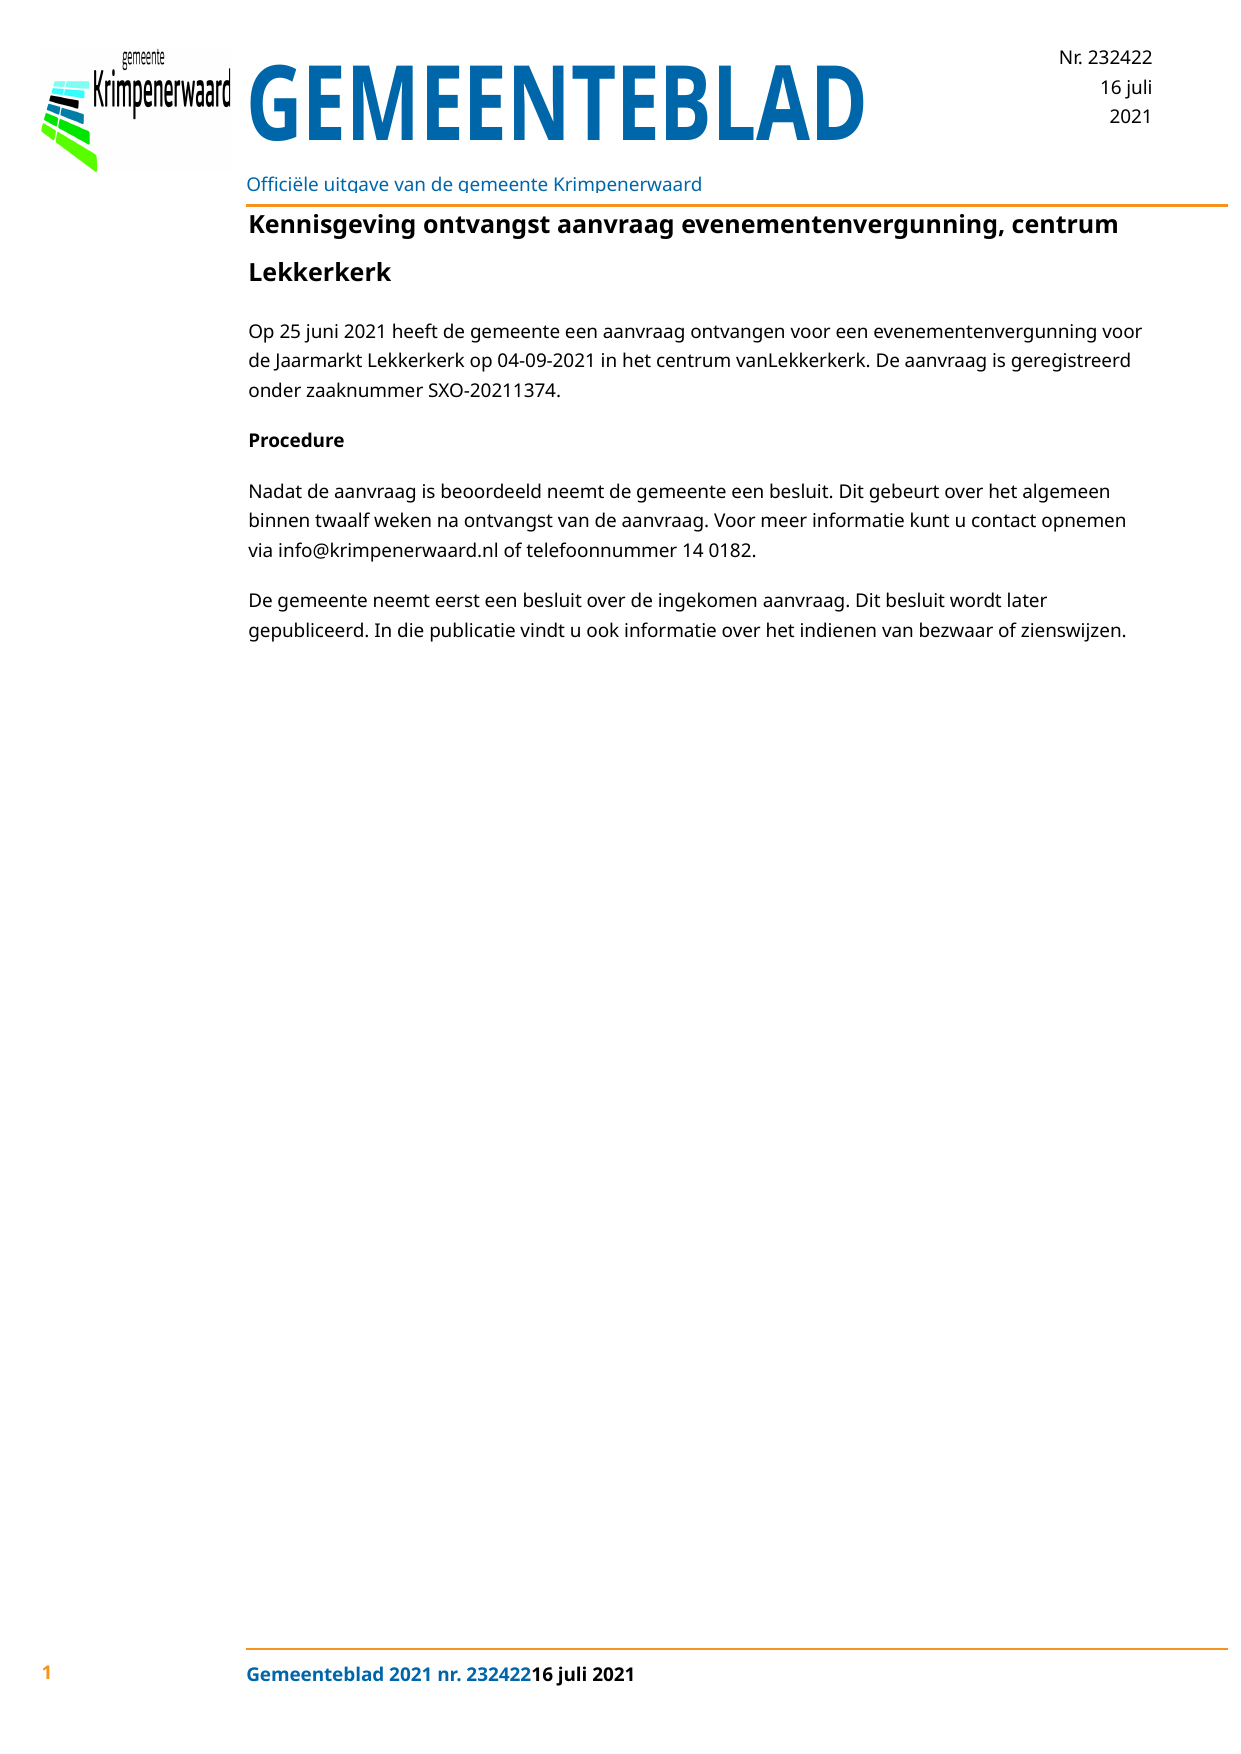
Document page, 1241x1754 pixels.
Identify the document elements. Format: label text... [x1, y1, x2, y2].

text De gemeente neemt eerst een besluit over de ingekomen aanvraag. Dit besluit wordt later gepubliceerd. In die publicatie vindt u ook informatie over het indienen van bezwaar of zienswijzen. [248, 587, 1152, 643]
picture [41, 47, 231, 172]
text Procedure [248, 427, 1152, 453]
text Op 25 juni 2021 heeft de gemeente een aanvraag ontvangen voor een evenementenvergunning voor de Jaarmarkt Lekkerkerk op 04-09-2021 in het centrum vanLekkerkerk. De aanvraag is geregistreerd onder zaaknummer SXO-20211374. [248, 318, 1152, 403]
text Nadat de aanvraag is beoordeeld neemt de gemeente een besluit. Dit gebeurt over het algemeen binnen twaalf weken na ontvangst van de aanvraag. Voor meer informatie kunt u contact opnemen via info@krimpenerwaard.nl of telefoonnummer 14 0182. [248, 478, 1152, 563]
text Kennisgeving ontvangst aanvraag evenementenvergunning, centrum Lekkerkerk [248, 207, 1152, 288]
